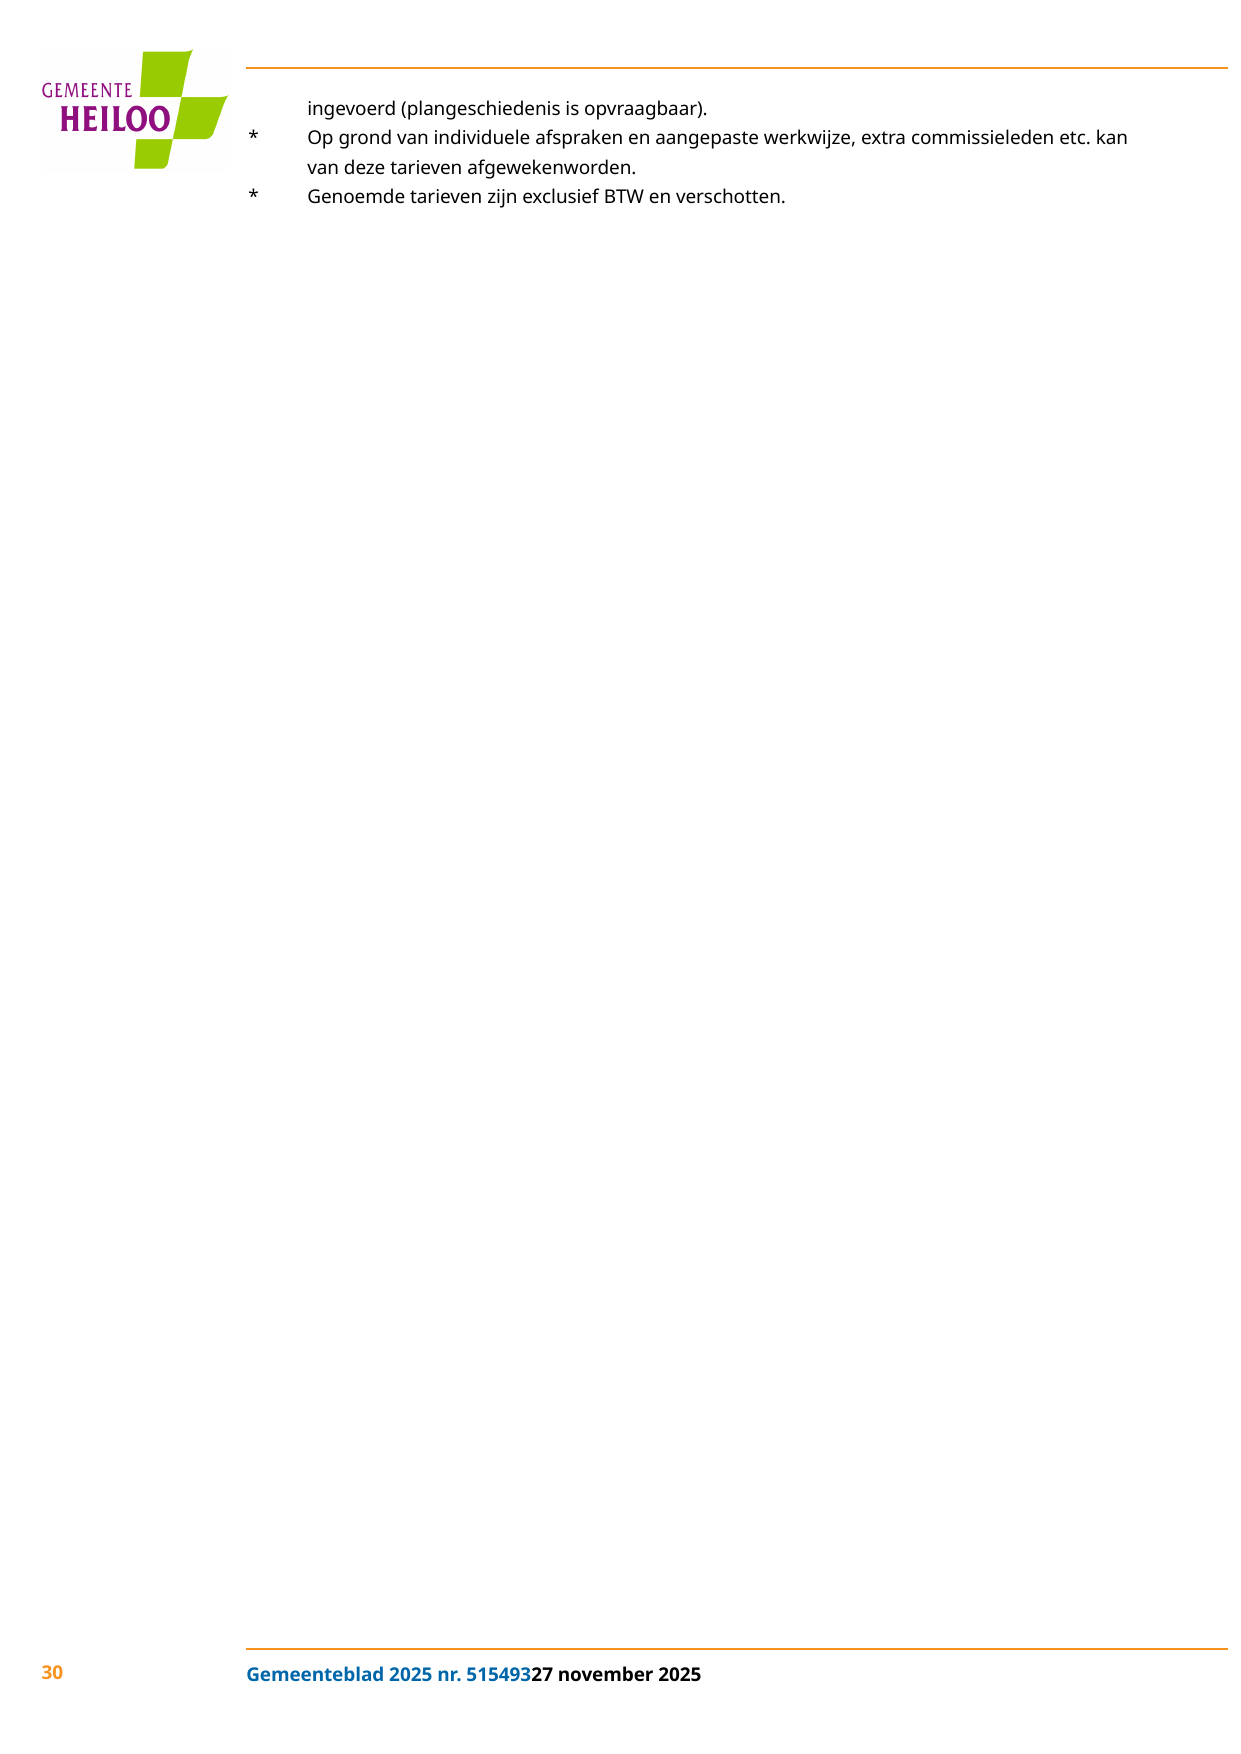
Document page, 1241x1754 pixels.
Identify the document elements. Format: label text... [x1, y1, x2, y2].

list Op grond van individuele afspraken en aangepaste werkwijze, extra commissieleden etc. kan van deze tarieven afgewekenworden. [248, 124, 1152, 180]
list ingevoerd (plangeschiedenis is opvraagbaar). [248, 95, 1152, 121]
list Genoemde tarieven zijn exclusief BTW en verschotten. [248, 183, 1152, 209]
picture [41, 47, 231, 172]
